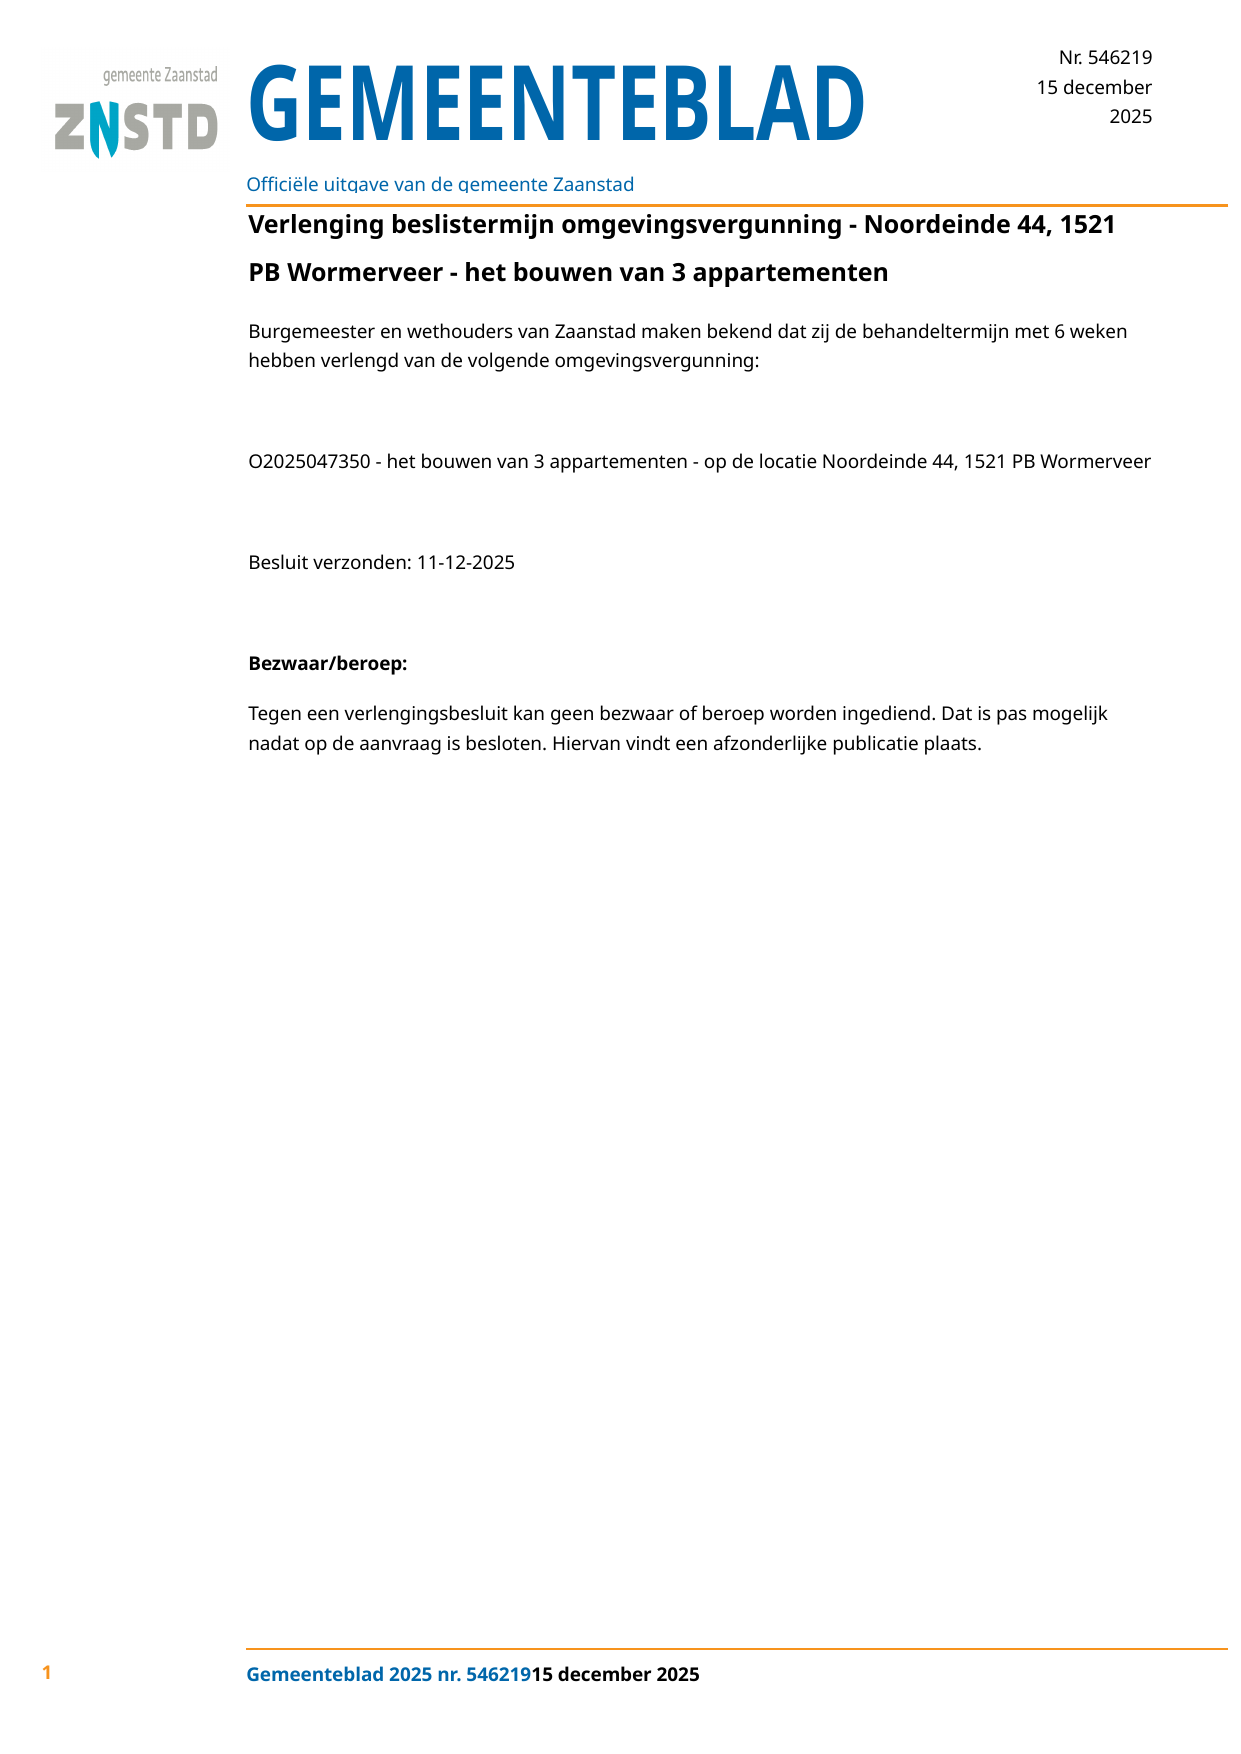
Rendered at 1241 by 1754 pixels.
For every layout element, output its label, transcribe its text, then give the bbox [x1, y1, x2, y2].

text O2025047350 - het bouwen van 3 appartementen - op de locatie Noordeinde 44, 1521 PB Wormerveer [248, 448, 1152, 474]
text Burgemeester en wethouders van Zaanstad maken bekend dat zij de behandeltermijn met 6 weken hebben verlengd van de volgende omgevingsvergunning: [248, 318, 1152, 373]
text Besluit verzonden: 11-12-2025 [248, 549, 1152, 575]
picture [41, 47, 231, 172]
text Verlenging beslistermijn omgevingsvergunning - Noordeinde 44, 1521 PB Wormerveer - het bouwen van 3 appartementen [248, 207, 1152, 288]
text Tegen een verlengingsbesluit kan geen bezwaar of beroep worden ingediend. Dat is pas mogelijk nadat op de aanvraag is besloten. Hiervan vindt een afzonderlijke publicatie plaats. [248, 700, 1152, 756]
text Bezwaar/beroep: [248, 650, 1152, 676]
